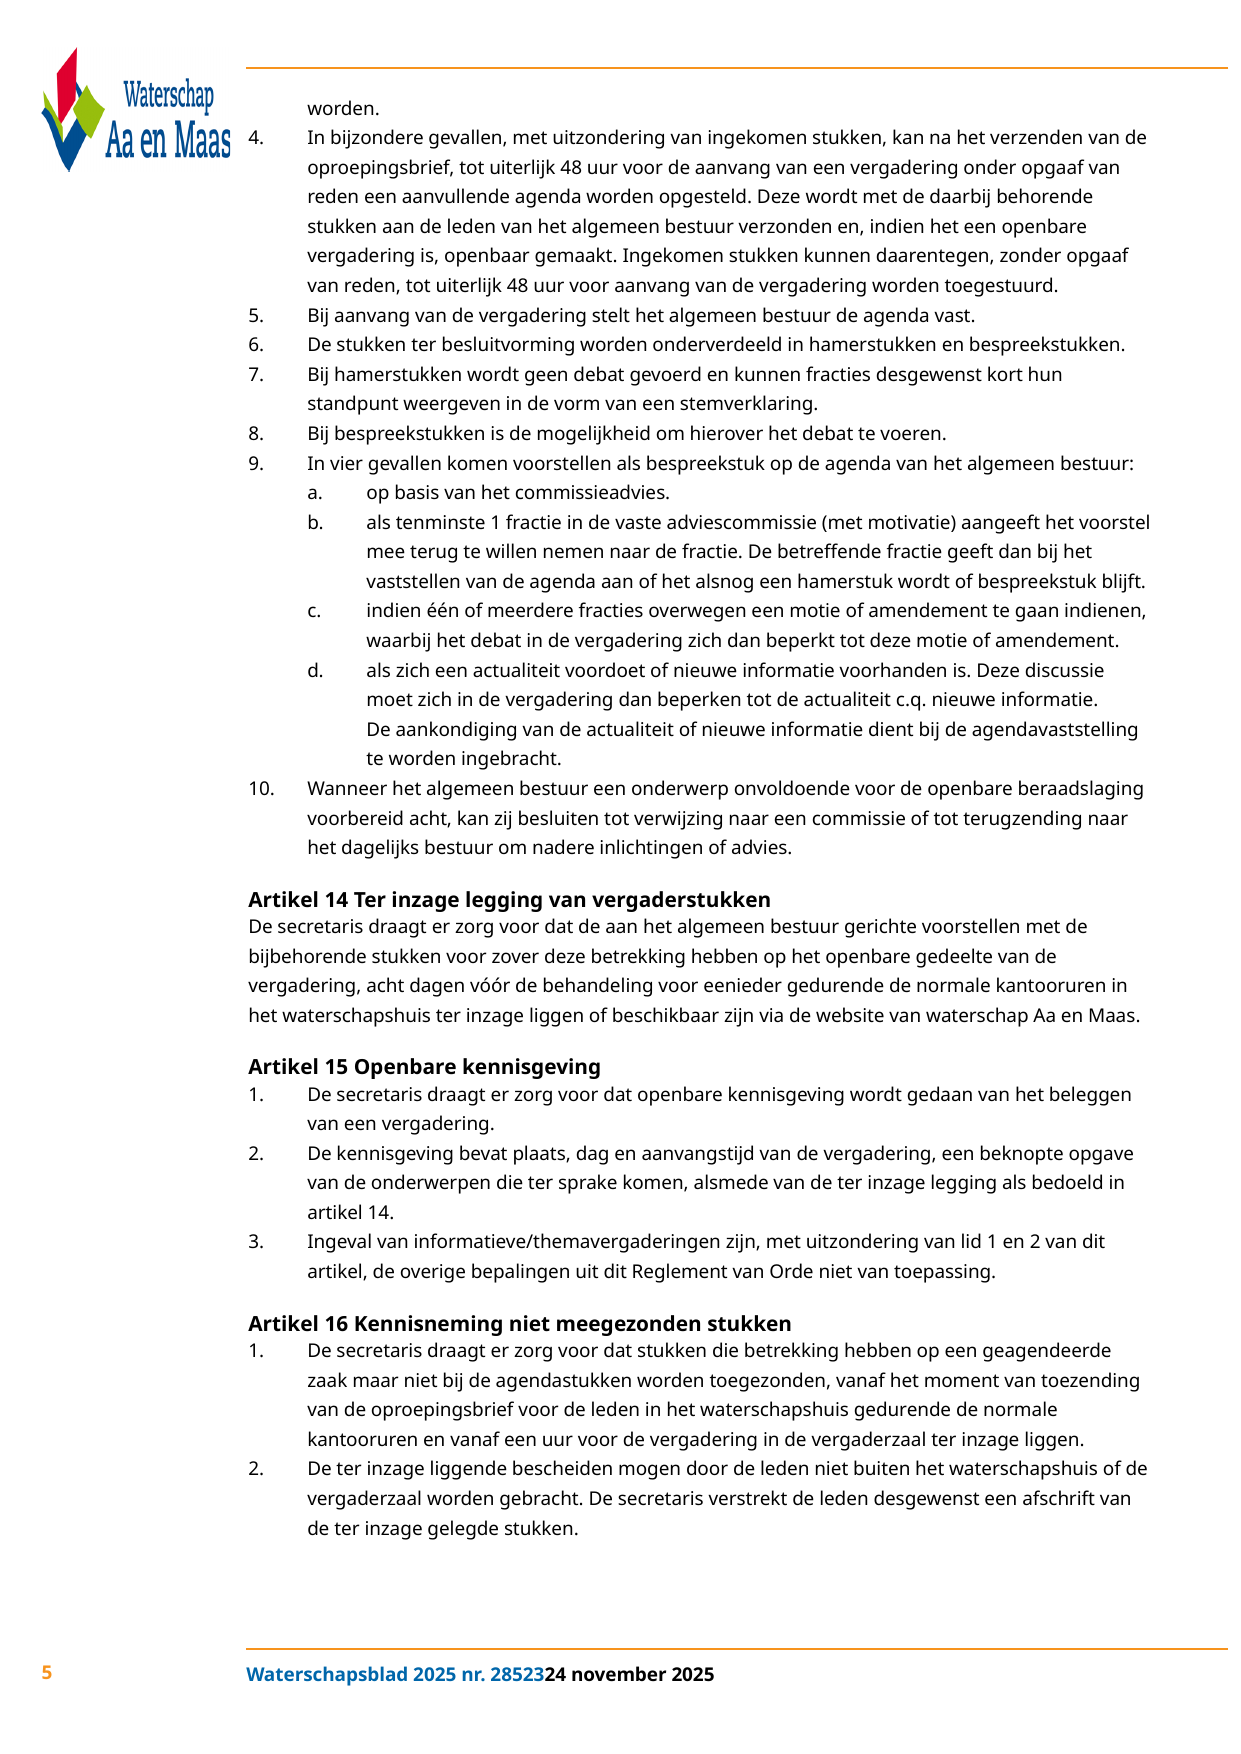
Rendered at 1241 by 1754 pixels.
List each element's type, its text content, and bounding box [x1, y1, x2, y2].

list als tenminste 1 fractie in de vaste adviescommissie (met motivatie) aangeeft het voorstel mee terug te willen nemen naar de fractie. De betreffende fractie geeft dan bij het vaststellen van de agenda aan of het alsnog een hamerstuk wordt of bespreekstuk blijft. [307, 509, 1152, 594]
list Wanneer het algemeen bestuur een onderwerp onvoldoende voor de openbare beraadslaging voorbereid acht, kan zij besluiten tot verwijzing naar een commissie of tot terugzending naar het dagelijks bestuur om nadere inlichtingen of advies. [248, 775, 1152, 860]
list op basis van het commissieadvies. [307, 479, 1152, 505]
list De secretaris draagt er zorg voor dat stukken die betrekking hebben op een geagendeerde zaak maar niet bij de agendastukken worden toegezonden, vanaf het moment van toezending van de oproepingsbrief voor de leden in het waterschapshuis gedurende de normale kantooruren en vanaf een uur voor de vergadering in de vergaderzaal ter inzage liggen. [248, 1337, 1152, 1452]
picture [41, 47, 231, 172]
list De kennisgeving bevat plaats, dag en aanvangstijd van de vergadering, een beknopte opgave van de onderwerpen die ter sprake komen, alsmede van de ter inzage legging als bedoeld in artikel 14. [248, 1140, 1152, 1225]
text De secretaris draagt er zorg voor dat de aan het algemeen bestuur gerichte voorstellen met de bijbehorende stukken voor zover deze betrekking hebben op het openbare gedeelte van de vergadering, acht dagen vóór de behandeling voor eenieder gedurende de normale kantooruren in het waterschapshuis ter inzage liggen of beschikbaar zijn via de website van waterschap Aa en Maas. [248, 913, 1152, 1028]
list Ingeval van informatieve/themavergaderingen zijn, met uitzondering van lid 1 en 2 van dit artikel, de overige bepalingen uit dit Reglement van Orde niet van toepassing. [248, 1229, 1152, 1284]
list De aankondiging van de actualiteit of nieuwe informatie dient bij de agendavaststelling te worden ingebracht. [307, 716, 1152, 771]
text Artikel 15 Openbare kennisgeving [248, 1052, 1152, 1081]
list indien één of meerdere fracties overwegen een motie of amendement te gaan indienen, waarbij het debat in de vergadering zich dan beperkt tot deze motie of amendement. [307, 598, 1152, 653]
list Bij aanvang van de vergadering stelt het algemeen bestuur de agenda vast. [248, 302, 1152, 328]
list De secretaris draagt er zorg voor dat openbare kennisgeving wordt gedaan van het beleggen van een vergadering. [248, 1081, 1152, 1136]
text Artikel 14 Ter inzage legging van vergaderstukken [248, 885, 1152, 913]
list worden. [248, 95, 1152, 121]
list In vier gevallen komen voorstellen als bespreekstuk op de agenda van het algemeen bestuur: [248, 450, 1152, 476]
list als zich een actualiteit voordoet of nieuwe informatie voorhanden is. Deze discussie moet zich in de vergadering dan beperken tot de actualiteit c.q. nieuwe informatie. [307, 657, 1152, 712]
text Artikel 16 Kennisneming niet meegezonden stukken [248, 1309, 1152, 1337]
list De ter inzage liggende bescheiden mogen door de leden niet buiten het waterschapshuis of de vergaderzaal worden gebracht. De secretaris verstrekt de leden desgewenst een afschrift van de ter inzage gelegde stukken. [248, 1456, 1152, 1540]
list Bij hamerstukken wordt geen debat gevoerd en kunnen fracties desgewenst kort hun standpunt weergeven in de vorm van een stemverklaring. [248, 361, 1152, 416]
list De stukken ter besluitvorming worden onderverdeeld in hamerstukken en bespreekstukken. [248, 331, 1152, 357]
list Bij bespreekstukken is de mogelijkheid om hierover het debat te voeren. [248, 420, 1152, 446]
list In bijzondere gevallen, met uitzondering van ingekomen stukken, kan na het verzenden van de oproepingsbrief, tot uiterlijk 48 uur voor de aanvang van een vergadering onder opgaaf van reden een aanvullende agenda worden opgesteld. Deze wordt met de daarbij behorende stukken aan de leden van het algemeen bestuur verzonden en, indien het een openbare vergadering is, openbaar gemaakt. Ingekomen stukken kunnen daarentegen, zonder opgaaf van reden, tot uiterlijk 48 uur voor aanvang van de vergadering worden toegestuurd. [248, 124, 1152, 298]
